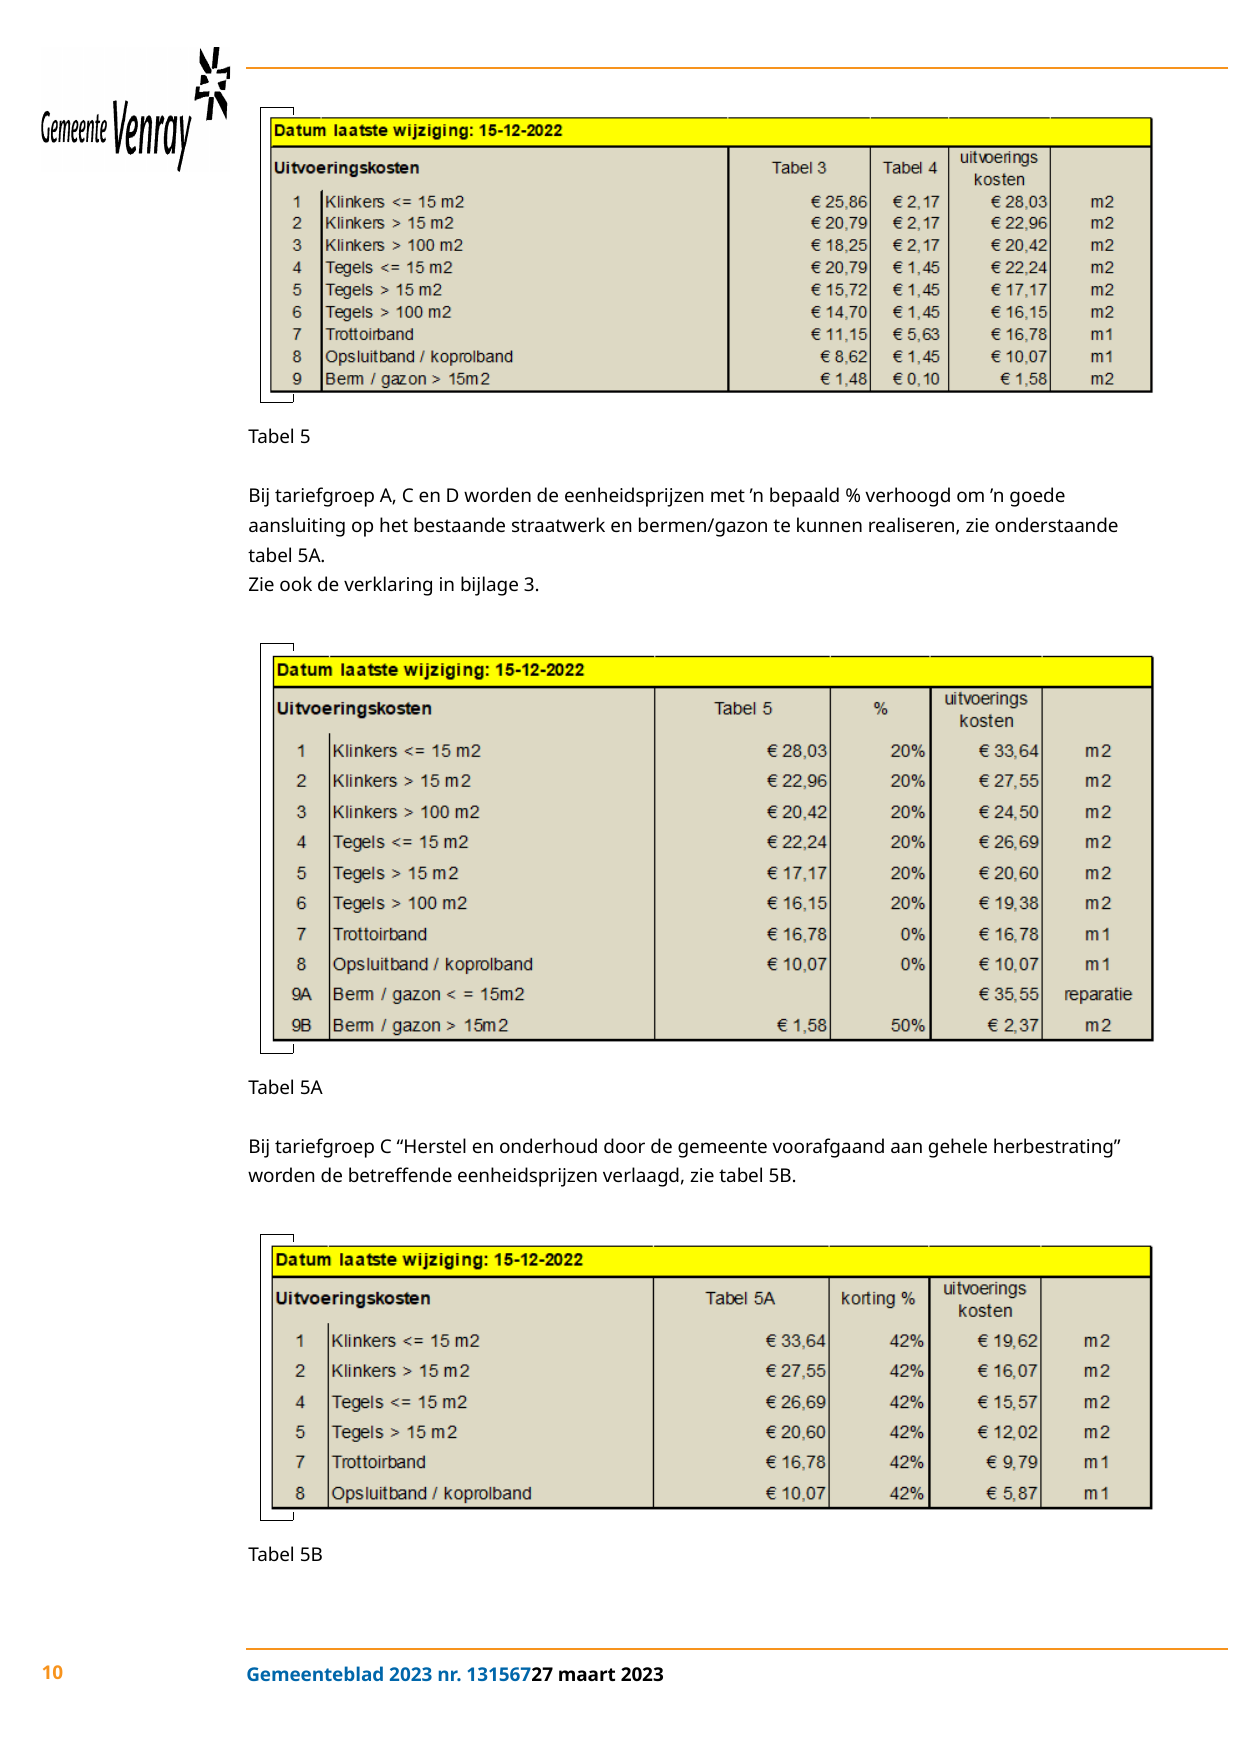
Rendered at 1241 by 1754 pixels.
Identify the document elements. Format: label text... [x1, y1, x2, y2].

text Bij tariefgroep C “Herstel en onderhoud door de gemeente voorafgaand aan gehele herbestrating” worden de betreffende eenheidsprijzen verlaagd, zie tabel 5B. [248, 1133, 1152, 1188]
picture [268, 115, 1155, 394]
picture [41, 47, 231, 172]
picture [268, 651, 1155, 1044]
text Tabel 5A [248, 1074, 1152, 1099]
text Tabel 5B [248, 1542, 1152, 1567]
text Bij tariefgroep A, C en D worden de eenheidsprijzen met ’n bepaald % verhoogd om ’n goede aansluiting op het bestaande straatwerk en bermen/gazon te kunnen realiseren, zie onderstaande tabel 5A. [248, 483, 1152, 568]
text Zie ook de verklaring in bijlage 3. [248, 571, 1152, 597]
text Tabel 5 [248, 423, 1152, 449]
picture [268, 1242, 1155, 1512]
